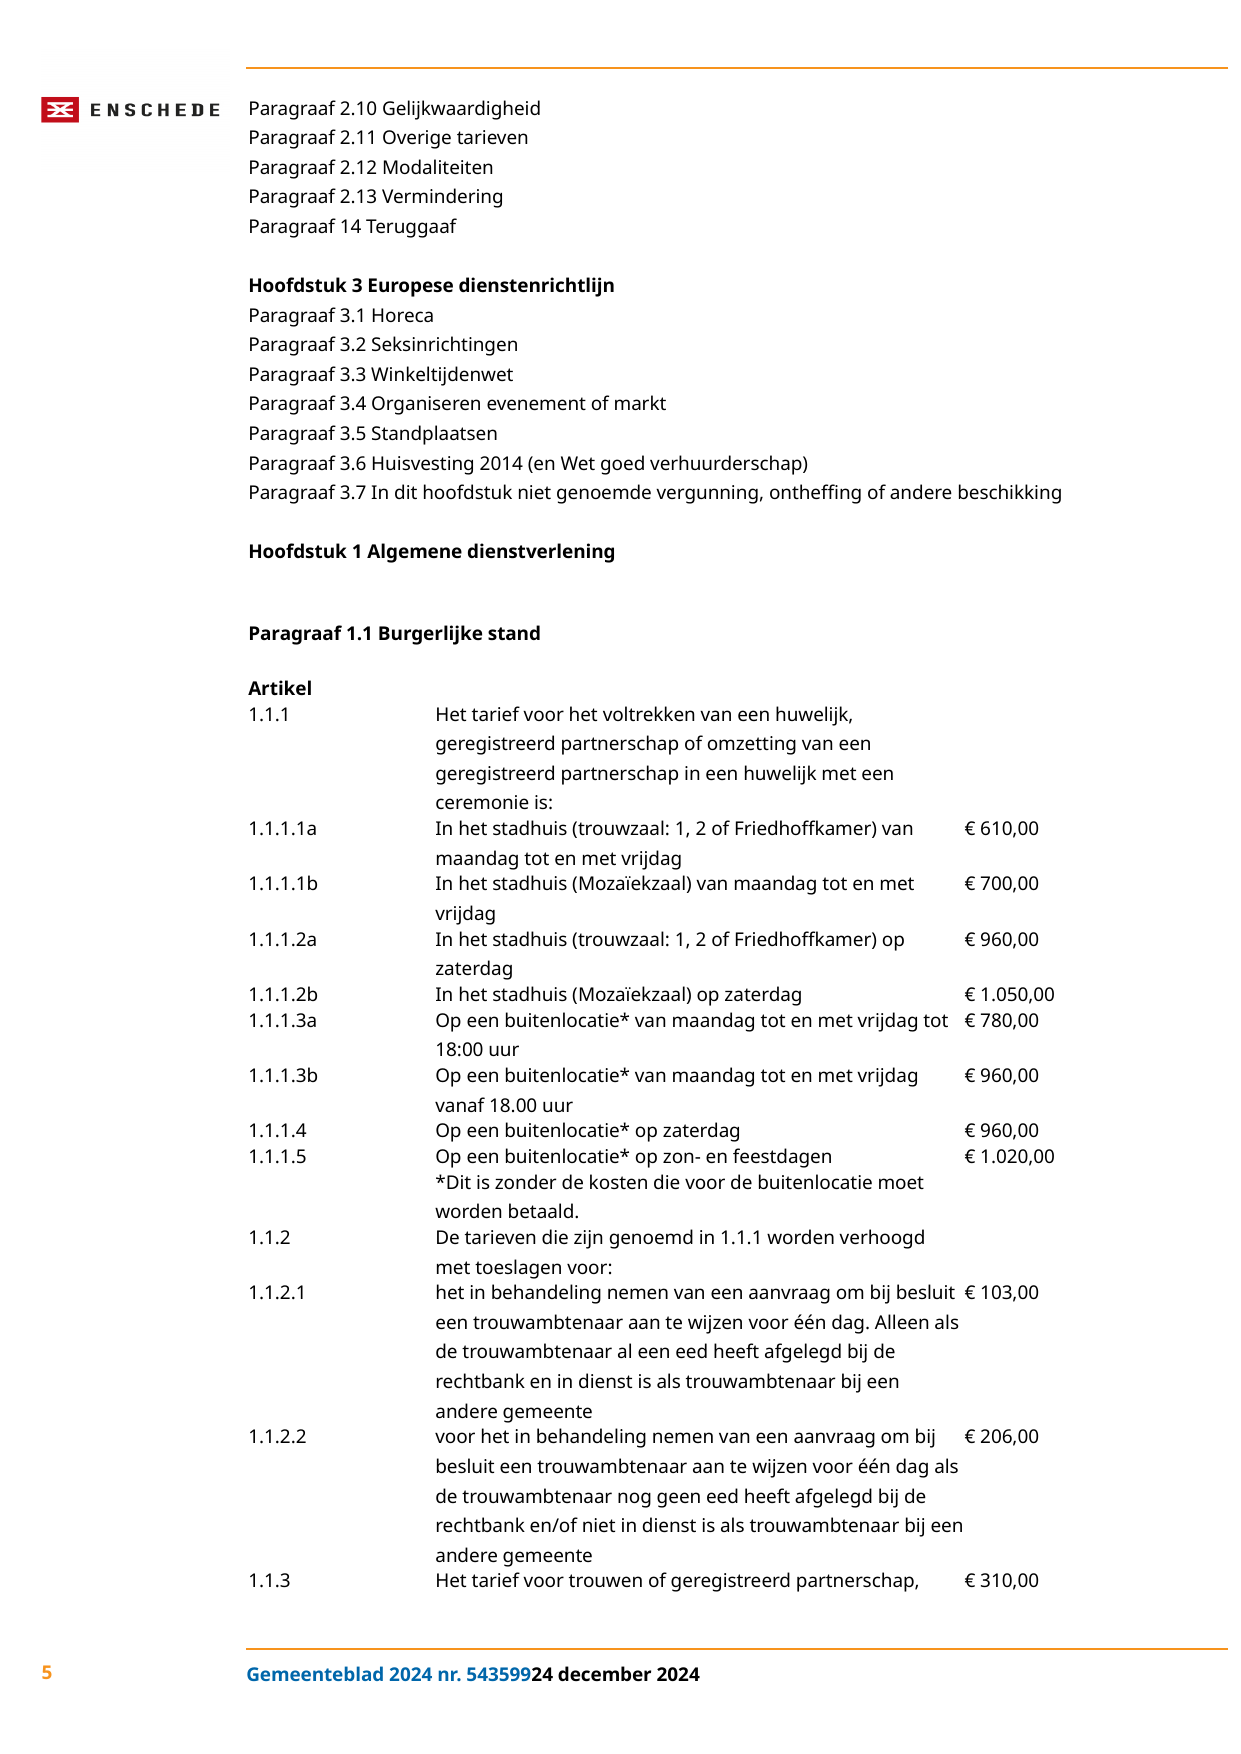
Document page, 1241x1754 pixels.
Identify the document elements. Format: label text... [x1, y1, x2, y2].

table_cell [964, 620, 1152, 675]
text Paragraaf 3.4 Organiseren evenement of markt [248, 391, 1152, 416]
table_cell € 1.020,00 [964, 1143, 1152, 1169]
table_cell [964, 675, 1152, 701]
table_cell 1.1.1.4 [248, 1118, 435, 1143]
text Paragraaf 3.5 Standplaatsen [248, 420, 1152, 446]
table_cell 1.1.2.2 [248, 1424, 435, 1568]
table_cell voor het in behandeling nemen van een aanvraag om bij besluit een trouwambtenaar aan te wijzen voor één dag als de trouwambtenaar nog geen eed heeft afgelegd bij de rechtbank en/of niet in dienst is als trouwambtenaar bij een andere gemeente [435, 1424, 964, 1568]
table_cell In het stadhuis (trouwzaal: 1, 2 of Friedhoffkamer) van maandag tot en met vrijdag [435, 815, 964, 871]
table_cell Op een buitenlocatie* van maandag tot en met vrijdag vanaf 18.00 uur [435, 1062, 964, 1117]
text Paragraaf 3.2 Seksinrichtingen [248, 331, 1152, 357]
text Paragraaf 14 Teruggaaf [248, 213, 1152, 239]
table_cell Het tarief voor het voltrekken van een huwelijk, geregistreerd partnerschap of omzetting van een geregistreerd partnerschap in een huwelijk met een ceremonie is: [435, 701, 964, 815]
picture [41, 47, 231, 172]
table_cell Op een buitenlocatie* op zon- en feestdagen [435, 1143, 964, 1169]
table_cell In het stadhuis (trouwzaal: 1, 2 of Friedhoffkamer) op zaterdag [435, 926, 964, 981]
table_cell 1.1.1 [248, 701, 435, 815]
table_cell In het stadhuis (Mozaïekzaal) van maandag tot en met vrijdag [435, 871, 964, 926]
table_cell € 1.050,00 [964, 981, 1152, 1007]
table_cell € 310,00 [964, 1568, 1152, 1593]
text Paragraaf 2.10 Gelijkwaardigheid [248, 95, 1152, 121]
table_cell [248, 1169, 435, 1224]
table_cell € 610,00 [964, 815, 1152, 871]
table_cell [435, 675, 964, 701]
table_cell In het stadhuis (Mozaïekzaal) op zaterdag [435, 981, 964, 1007]
table_cell € 206,00 [964, 1424, 1152, 1568]
table_cell 1.1.1.3b [248, 1062, 435, 1117]
text Paragraaf 2.11 Overige tarieven [248, 124, 1152, 150]
table_cell € 700,00 [964, 871, 1152, 926]
table_cell € 960,00 [964, 926, 1152, 981]
table_cell De tarieven die zijn genoemd in 1.1.1 worden verhoogd met toeslagen voor: [435, 1224, 964, 1279]
table_cell [964, 1169, 1152, 1224]
table_cell [248, 594, 435, 620]
table_cell het in behandeling nemen van een aanvraag om bij besluit een trouwambtenaar aan te wijzen voor één dag. Alleen als de trouwambtenaar al een eed heeft afgelegd bij de rechtbank en in dienst is als trouwambtenaar bij een andere gemeente [435, 1280, 964, 1424]
table_cell [964, 594, 1152, 620]
table_cell Paragraaf 1.1 Burgerlijke stand [248, 620, 964, 675]
table_cell Op een buitenlocatie* van maandag tot en met vrijdag tot 18:00 uur [435, 1007, 964, 1062]
text Paragraaf 3.7 In dit hoofdstuk niet genoemde vergunning, ontheffing of andere beschikking [248, 479, 1152, 505]
table_cell 1.1.1.2b [248, 981, 435, 1007]
table_cell 1.1.2.1 [248, 1280, 435, 1424]
table_cell € 780,00 [964, 1007, 1152, 1062]
table_cell € 960,00 [964, 1062, 1152, 1117]
table_cell [964, 1224, 1152, 1279]
table_cell Het tarief voor trouwen of geregistreerd partnerschap, [435, 1568, 964, 1593]
text Paragraaf 2.13 Vermindering [248, 183, 1152, 209]
table_cell 1.1.1.3a [248, 1007, 435, 1062]
table_cell 1.1.1.1b [248, 871, 435, 926]
text Paragraaf 3.1 Horeca [248, 302, 1152, 328]
table_cell [435, 594, 964, 620]
table_cell € 103,00 [964, 1280, 1152, 1424]
table_cell Artikel [248, 675, 435, 701]
table_cell 1.1.1.5 [248, 1143, 435, 1169]
table_cell 1.1.2 [248, 1224, 435, 1279]
table_cell *Dit is zonder de kosten die voor de buitenlocatie moet worden betaald. [435, 1169, 964, 1224]
table_cell 1.1.1.2a [248, 926, 435, 981]
table_cell Op een buitenlocatie* op zaterdag [435, 1118, 964, 1143]
table_cell 1.1.3 [248, 1568, 435, 1593]
table_cell [964, 701, 1152, 815]
text Paragraaf 2.12 Modaliteiten [248, 154, 1152, 180]
table_cell € 960,00 [964, 1118, 1152, 1143]
table_header [964, 539, 1152, 594]
text Paragraaf 3.6 Huisvesting 2014 (en Wet goed verhuurderschap) [248, 450, 1152, 476]
table_header Hoofdstuk 1 Algemene dienstverlening [248, 539, 964, 594]
text Hoofdstuk 3 Europese dienstenrichtlijn [248, 272, 1152, 298]
text Paragraaf 3.3 Winkeltijdenwet [248, 361, 1152, 387]
table_cell 1.1.1.1a [248, 815, 435, 871]
